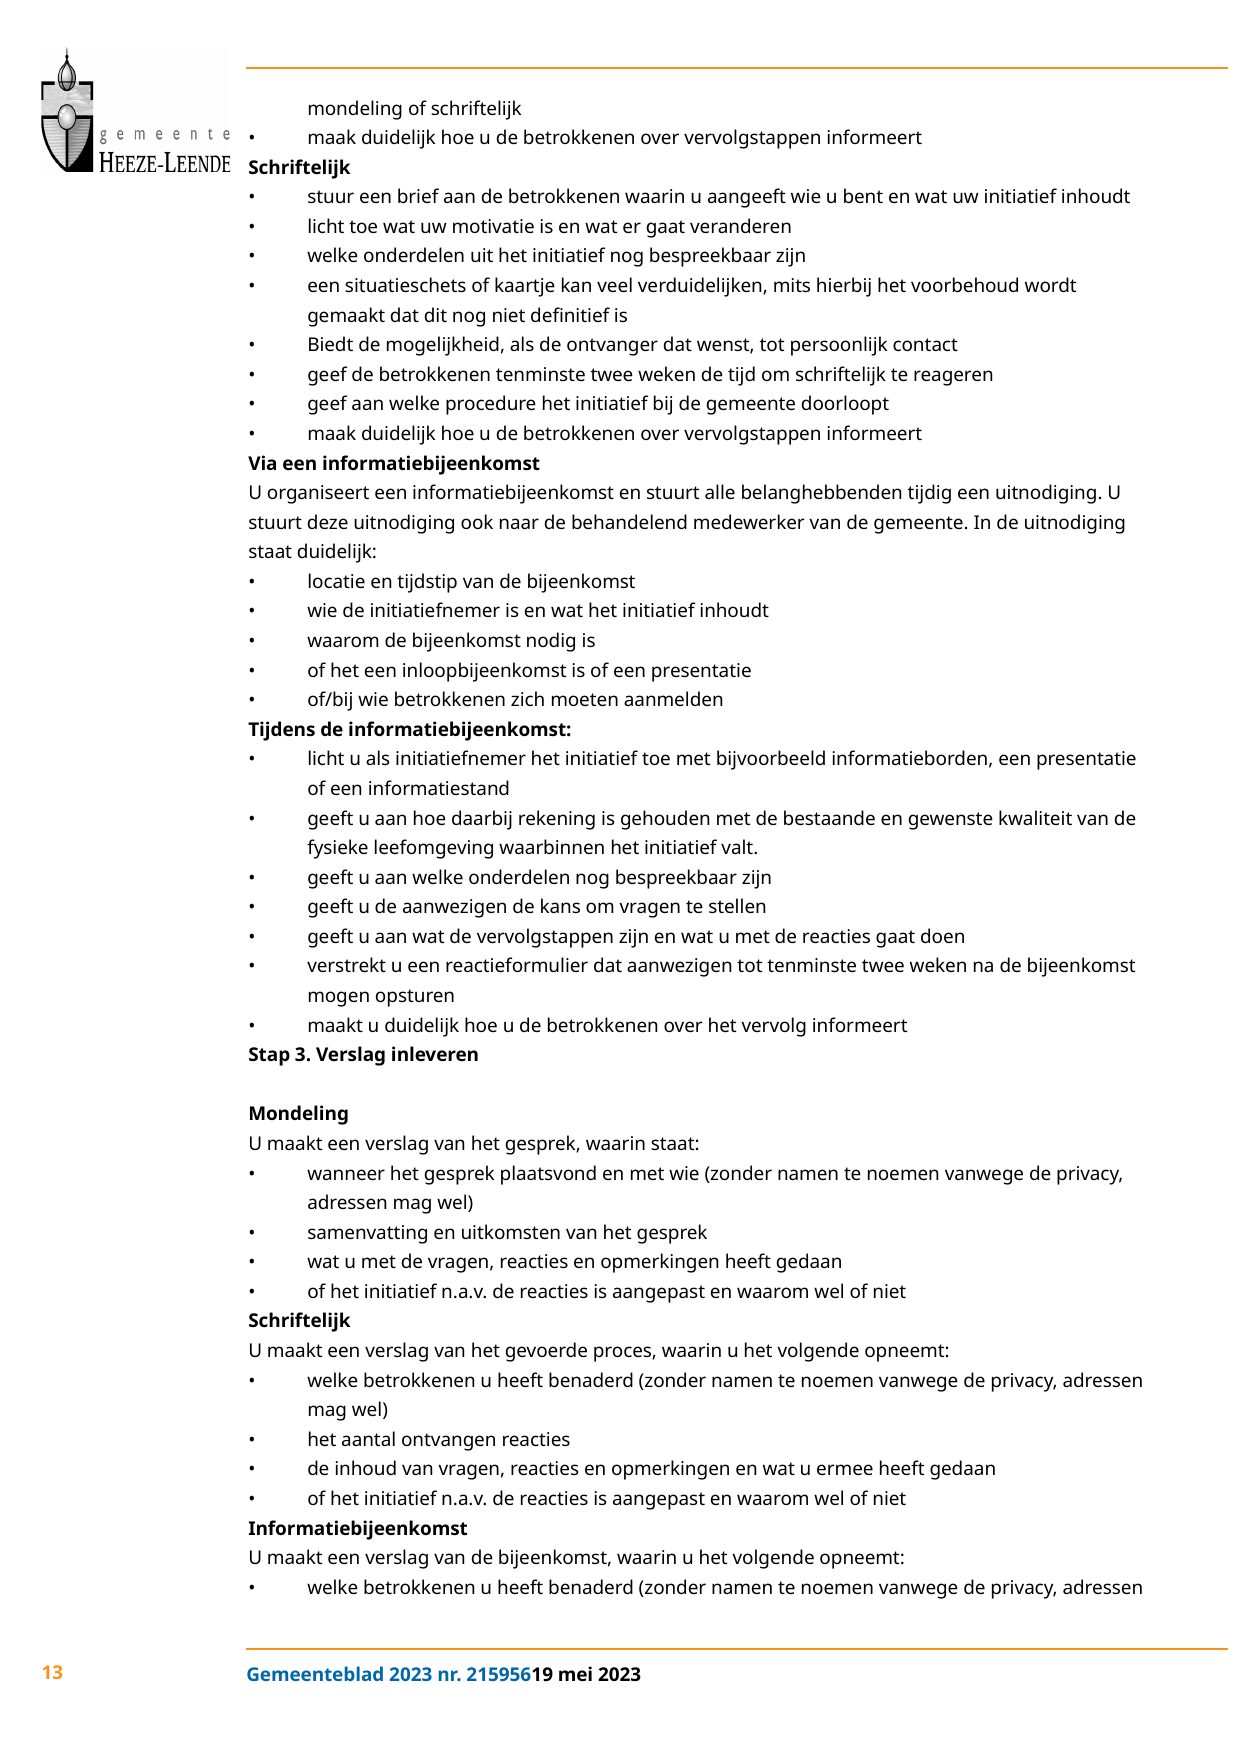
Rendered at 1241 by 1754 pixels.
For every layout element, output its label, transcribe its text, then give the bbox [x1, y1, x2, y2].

list geef de betrokkenen tenminste twee weken de tijd om schriftelijk te reageren [248, 361, 1152, 387]
list welke betrokkenen u heeft benaderd (zonder namen te noemen vanwege de privacy, adressen mag wel) [248, 1367, 1152, 1422]
list of het initiatief n.a.v. de reacties is aangepast en waarom wel of niet [248, 1278, 1152, 1304]
list samenvatting en uitkomsten van het gesprek [248, 1219, 1152, 1245]
text Via een informatiebijeenkomst [248, 450, 1152, 476]
list maak duidelijk hoe u de betrokkenen over vervolgstappen informeert [248, 124, 1152, 150]
picture [41, 47, 231, 172]
list waarom de bijeenkomst nodig is [248, 627, 1152, 653]
text U maakt een verslag van het gesprek, waarin staat: [248, 1130, 1152, 1156]
list wie de initiatiefnemer is en wat het initiatief inhoudt [248, 598, 1152, 623]
text Schriftelijk [248, 154, 1152, 180]
list welke onderdelen uit het initiatief nog bespreekbaar zijn [248, 243, 1152, 268]
list het aantal ontvangen reacties [248, 1426, 1152, 1452]
list geeft u de aanwezigen de kans om vragen te stellen [248, 893, 1152, 919]
text Stap 3. Verslag inleveren [248, 1041, 1152, 1067]
list locatie en tijdstip van de bijeenkomst [248, 568, 1152, 594]
text U maakt een verslag van de bijeenkomst, waarin u het volgende opneemt: [248, 1544, 1152, 1570]
text Schriftelijk [248, 1308, 1152, 1333]
list wat u met de vragen, reacties en opmerkingen heeft gedaan [248, 1248, 1152, 1274]
list maak duidelijk hoe u de betrokkenen over vervolgstappen informeert [248, 420, 1152, 446]
list licht u als initiatiefnemer het initiatief toe met bijvoorbeeld informatieborden, een presentatie of een informatiestand [248, 746, 1152, 801]
text U organiseert een informatiebijeenkomst en stuurt alle belanghebbenden tijdig een uitnodiging. U stuurt deze uitnodiging ook naar de behandelend medewerker van de gemeente. In de uitnodiging staat duidelijk: [248, 479, 1152, 564]
text U maakt een verslag van het gevoerde proces, waarin u het volgende opneemt: [248, 1337, 1152, 1363]
list of het een inloopbijeenkomst is of een presentatie [248, 657, 1152, 683]
list de inhoud van vragen, reacties en opmerkingen en wat u ermee heeft gedaan [248, 1456, 1152, 1481]
list maakt u duidelijk hoe u de betrokkenen over het vervolg informeert [248, 1012, 1152, 1038]
list verstrekt u een reactieformulier dat aanwezigen tot tenminste twee weken na de bijeenkomst mogen opsturen [248, 953, 1152, 1008]
list een situatieschets of kaartje kan veel verduidelijken, mits hierbij het voorbehoud wordt gemaakt dat dit nog niet definitief is [248, 272, 1152, 328]
list stuur een brief aan de betrokkenen waarin u aangeeft wie u bent en wat uw initiatief inhoudt [248, 183, 1152, 209]
list wanneer het gesprek plaatsvond en met wie (zonder namen te noemen vanwege de privacy, adressen mag wel) [248, 1160, 1152, 1215]
list geeft u aan welke onderdelen nog bespreekbaar zijn [248, 864, 1152, 890]
list geeft u aan wat de vervolgstappen zijn en wat u met de reacties gaat doen [248, 923, 1152, 949]
list Biedt de mogelijkheid, als de ontvanger dat wenst, tot persoonlijk contact [248, 331, 1152, 357]
list licht toe wat uw motivatie is en wat er gaat veranderen [248, 213, 1152, 239]
text Informatiebijeenkomst [248, 1515, 1152, 1541]
list welke betrokkenen u heeft benaderd (zonder namen te noemen vanwege de privacy, adressen [248, 1574, 1152, 1600]
list geef aan welke procedure het initiatief bij de gemeente doorloopt [248, 391, 1152, 416]
list of/bij wie betrokkenen zich moeten aanmelden [248, 686, 1152, 712]
text Tijdens de informatiebijeenkomst: [248, 716, 1152, 742]
list mondeling of schriftelijk [248, 95, 1152, 121]
text Mondeling [248, 1101, 1152, 1126]
list of het initiatief n.a.v. de reacties is aangepast en waarom wel of niet [248, 1485, 1152, 1511]
list geeft u aan hoe daarbij rekening is gehouden met de bestaande en gewenste kwaliteit van de fysieke leefomgeving waarbinnen het initiatief valt. [248, 805, 1152, 860]
